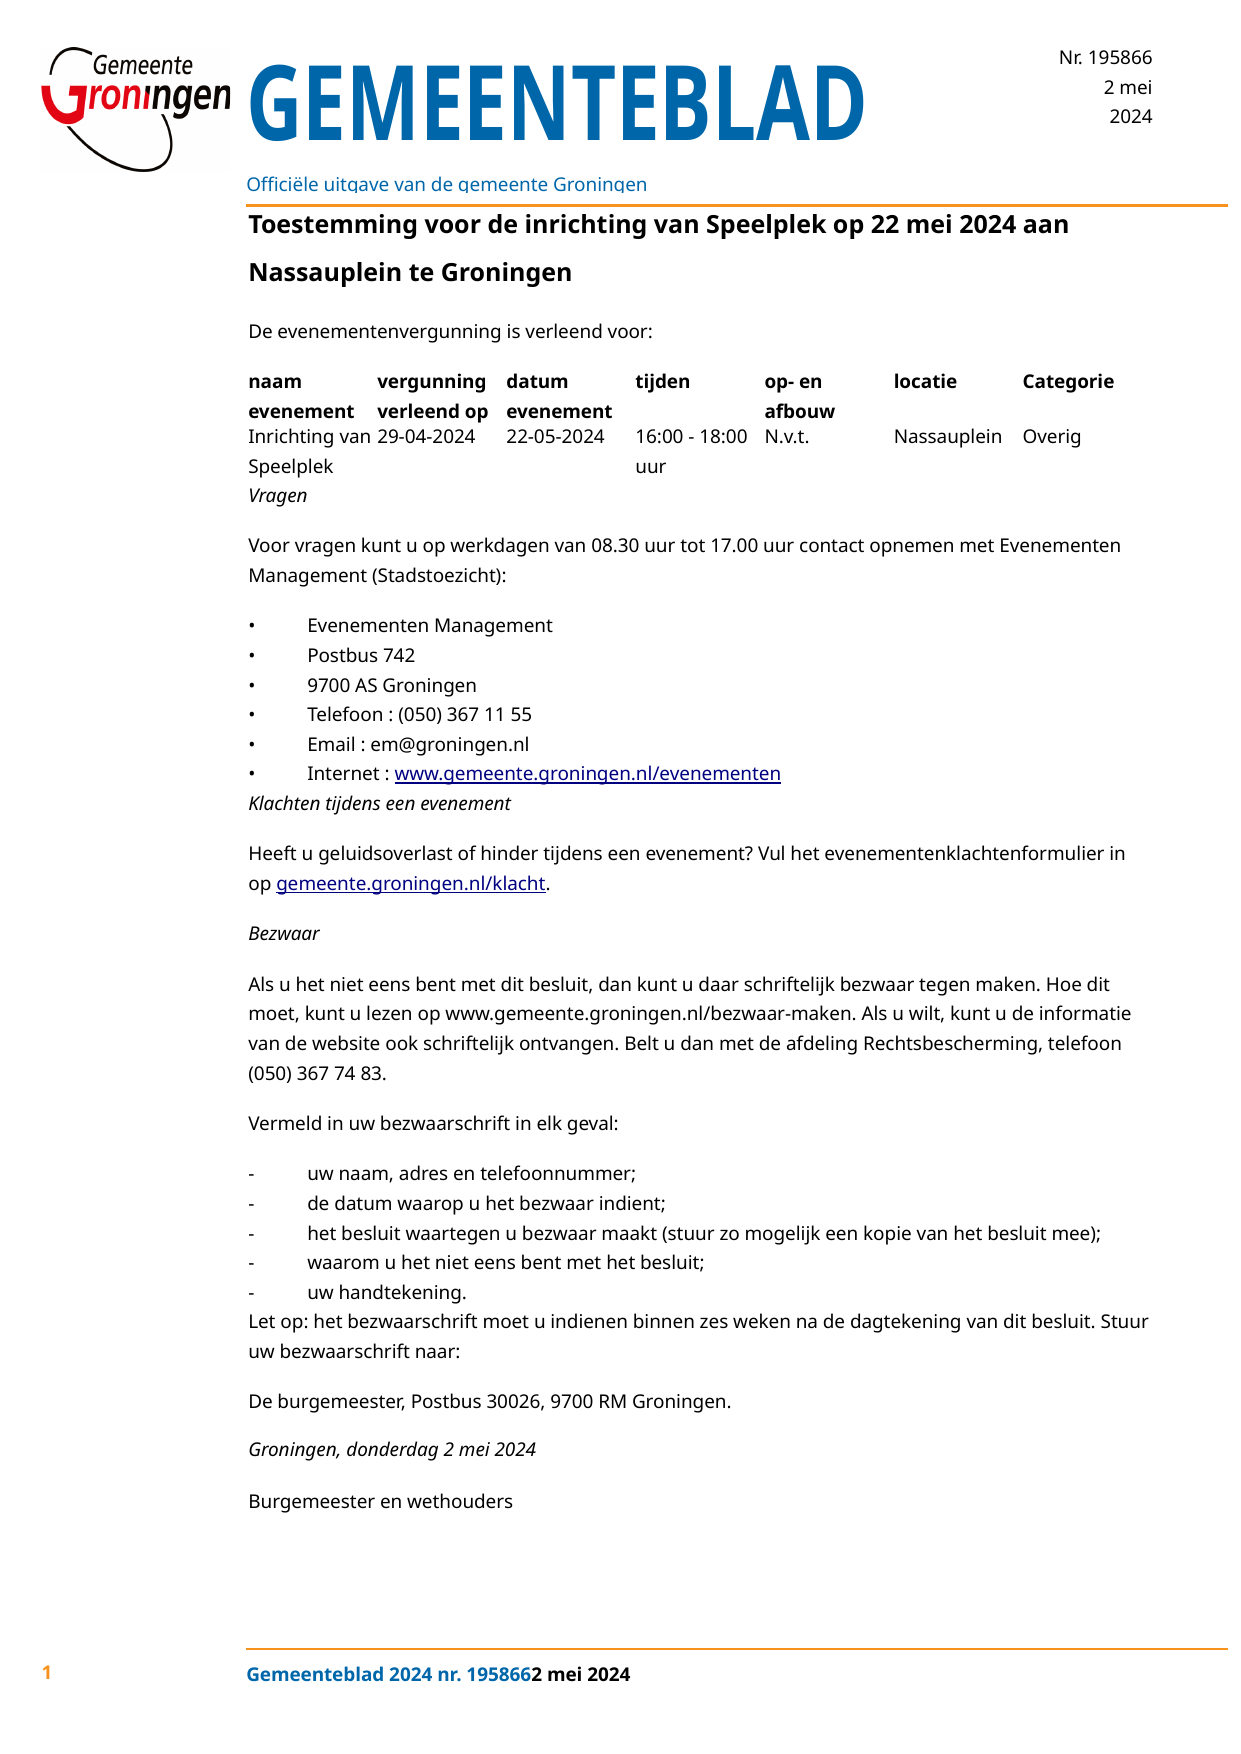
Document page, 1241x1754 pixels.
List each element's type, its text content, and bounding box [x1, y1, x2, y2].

table_header datum evenement [506, 369, 635, 424]
list Telefoon : (050) 367 11 55 [248, 701, 1152, 727]
text Vragen [248, 482, 1152, 508]
list de datum waarop u het bezwaar indient; [248, 1190, 1152, 1216]
table_header tijden [635, 369, 764, 424]
list uw naam, adres en telefoonnummer; [248, 1161, 1152, 1186]
list uw handtekening. [248, 1279, 1152, 1305]
table_header vergunning verleend op [377, 369, 506, 424]
table_cell Inrichting van Speelplek [248, 424, 377, 479]
list waarom u het niet eens bent met het besluit; [248, 1249, 1152, 1275]
list 9700 AS Groningen [248, 672, 1152, 698]
list Email : em@groningen.nl [248, 731, 1152, 757]
text Let op: het bezwaarschrift moet u indienen binnen zes weken na de dagtekening van dit besluit. Stuur uw bezwaarschrift naar: [248, 1308, 1152, 1364]
text Bezwaar [248, 921, 1152, 946]
text De burgemeester, Postbus 30026, 9700 RM Groningen. [248, 1388, 1152, 1414]
table_cell Overig [1023, 424, 1152, 479]
text De evenementenvergunning is verleend voor: [248, 318, 1152, 344]
text Voor vragen kunt u op werkdagen van 08.30 uur tot 17.00 uur contact opnemen met Evenementen Management (Stadstoezicht): [248, 533, 1152, 588]
table_cell N.v.t. [764, 424, 893, 479]
text Burgemeester en wethouders [248, 1488, 1152, 1513]
list het besluit waartegen u bezwaar maakt (stuur zo mogelijk een kopie van het besluit mee); [248, 1220, 1152, 1246]
text Toestemming voor de inrichting van Speelplek op 22 mei 2024 aan Nassauplein te Groningen [248, 207, 1152, 288]
table_cell 29-04-2024 [377, 424, 506, 479]
picture [41, 47, 231, 172]
table_cell 22-05-2024 [506, 424, 635, 479]
table_header naam evenement [248, 369, 377, 424]
table_header locatie [894, 369, 1022, 424]
text Als u het niet eens bent met dit besluit, dan kunt u daar schriftelijk bezwaar tegen maken. Hoe dit moet, kunt u lezen op www.gemeente.groningen.nl/bezwaar-maken. Als u wilt, kunt u de informatie van de website ook schriftelijk ontvangen. Belt u dan met de afdeling Rechtsbescherming, telefoon (050) 367 74 83. [248, 971, 1152, 1086]
table_cell 16:00 - 18:00 uur [635, 424, 764, 479]
text Vermeld in uw bezwaarschrift in elk geval: [248, 1110, 1152, 1136]
text Klachten tijdens een evenement [248, 790, 1152, 816]
list Evenementen Management [248, 613, 1152, 638]
table_header op- en afbouw [764, 369, 893, 424]
table_header Categorie [1023, 369, 1152, 424]
table_cell Nassauplein [894, 424, 1022, 479]
list Internet : www.gemeente.groningen.nl/evenementen [248, 761, 1152, 786]
text Groningen, donderdag 2 mei 2024 [248, 1436, 1152, 1462]
text Heeft u geluidsoverlast of hinder tijdens een evenement? Vul het evenementenklachtenformulier in op gemeente.groningen.nl/klacht. [248, 841, 1152, 896]
list Postbus 742 [248, 642, 1152, 668]
